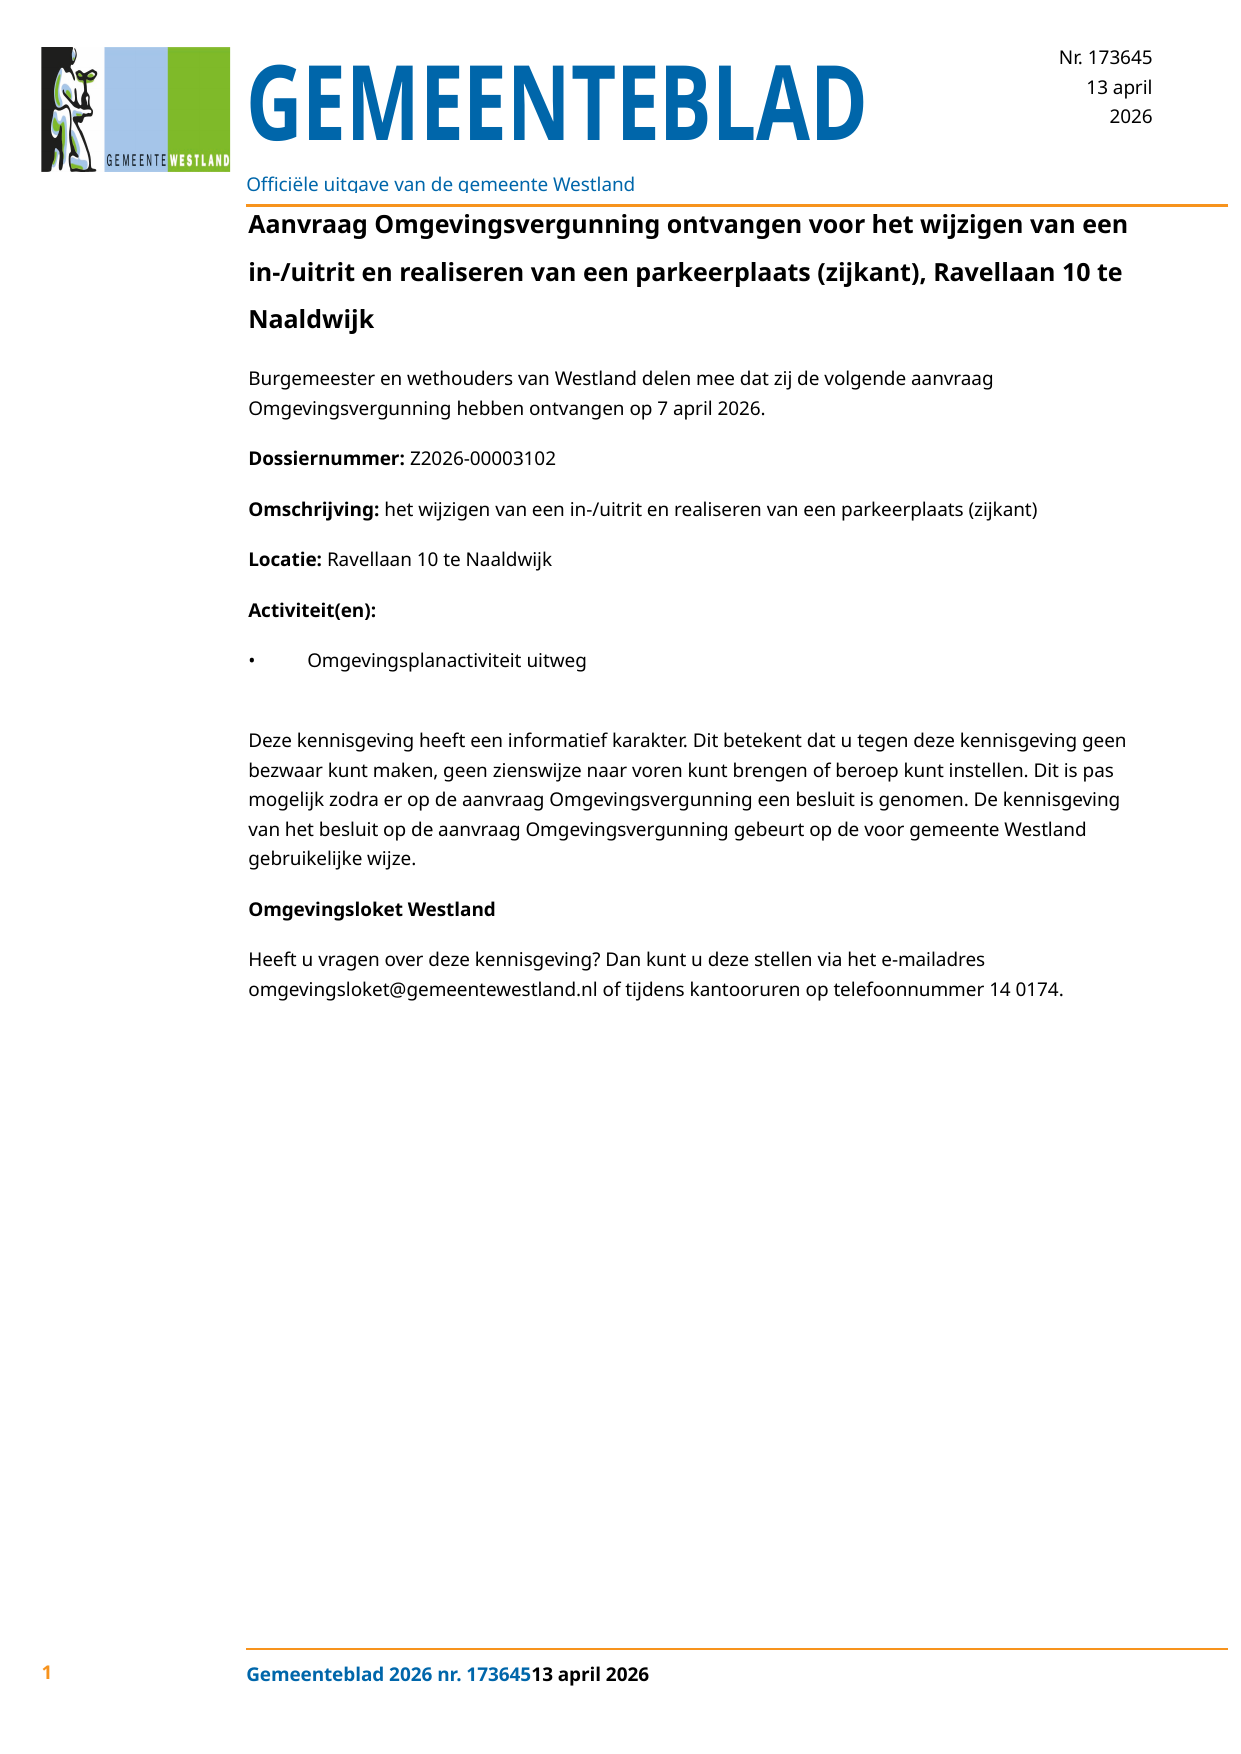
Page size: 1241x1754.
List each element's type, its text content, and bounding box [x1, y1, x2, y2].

text Omschrijving: het wijzigen van een in-/uitrit en realiseren van een parkeerplaats (zijkant) [248, 496, 1152, 522]
text Burgemeester en wethouders van Westland delen mee dat zij de volgende aanvraag Omgevingsvergunning hebben ontvangen op 7 april 2026. [248, 366, 1152, 421]
text Locatie: Ravellaan 10 te Naaldwijk [248, 546, 1152, 572]
text Dossiernummer: Z2026-00003102 [248, 446, 1152, 471]
text Activiteit(en): [248, 597, 1152, 622]
text Heeft u vragen over deze kennisgeving? Dan kunt u deze stellen via het e-mailadres omgevingsloket@gemeentewestland.nl of tijdens kantooruren op telefoonnummer 14 0174. [248, 946, 1152, 1002]
text Deze kennisgeving heeft een informatief karakter. Dit betekent dat u tegen deze kennisgeving geen bezwaar kunt maken, geen zienswijze naar voren kunt brengen of beroep kunt instellen. Dit is pas mogelijk zodra er op de aanvraag Omgevingsvergunning een besluit is genomen. De kennisgeving van het besluit op de aanvraag Omgevingsvergunning gebeurt op de voor gemeente Westland gebruikelijke wijze. [248, 727, 1152, 871]
text Aanvraag Omgevingsvergunning ontvangen voor het wijzigen van een in-/uitrit en realiseren van een parkeerplaats (zijkant), Ravellaan 10 te Naaldwijk [248, 207, 1152, 336]
text Omgevingsloket Westland [248, 896, 1152, 922]
list Omgevingsplanactiviteit uitweg [248, 647, 1152, 673]
picture [41, 47, 231, 172]
